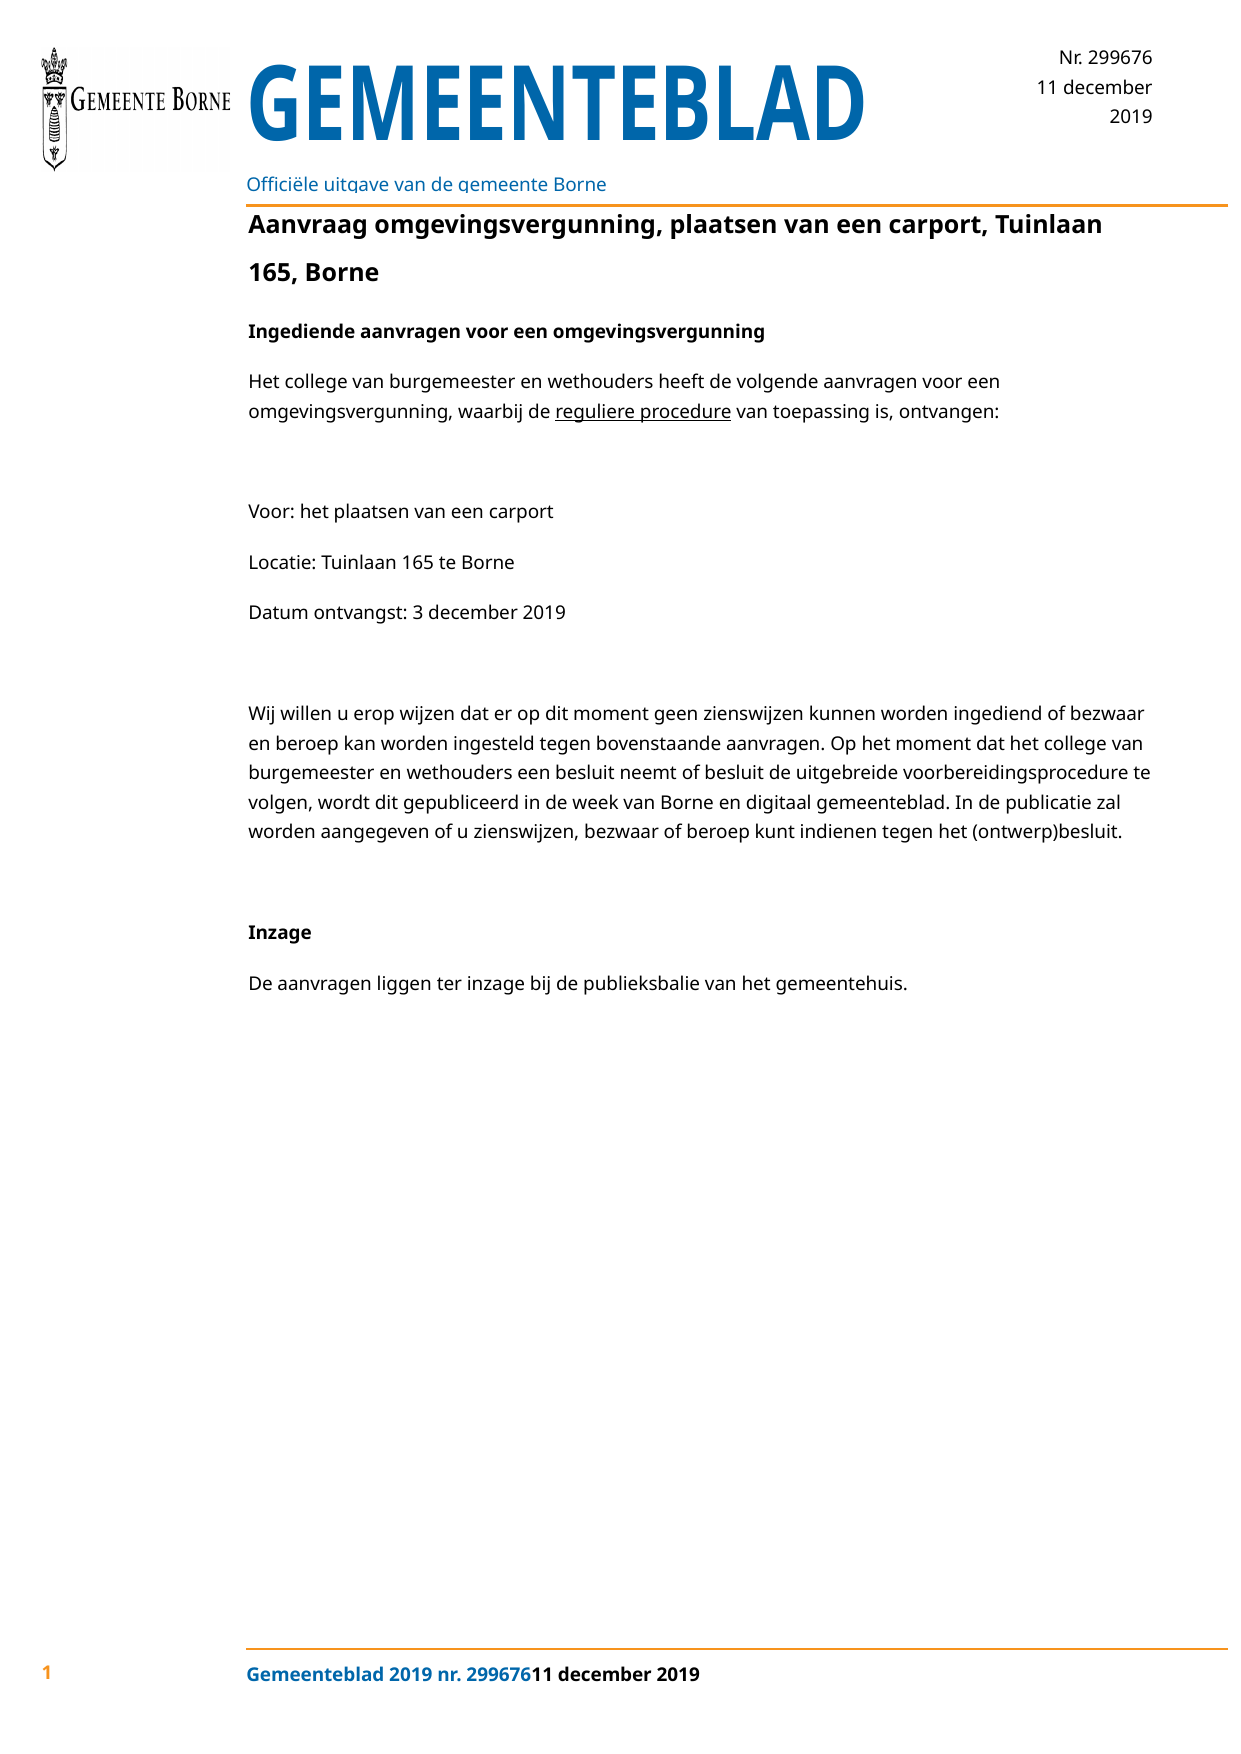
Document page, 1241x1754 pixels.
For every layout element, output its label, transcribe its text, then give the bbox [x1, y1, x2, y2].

text Het college van burgemeester en wethouders heeft de volgende aanvragen voor een omgevingsvergunning, waarbij de reguliere procedure van toepassing is, ontvangen: [248, 368, 1152, 424]
text Wij willen u erop wijzen dat er op dit moment geen zienswijzen kunnen worden ingediend of bezwaar en beroep kan worden ingesteld tegen bovenstaande aanvragen. Op het moment dat het college van burgemeester en wethouders een besluit neemt of besluit de uitgebreide voorbereidingsprocedure te volgen, wordt dit gepubliceerd in de week van Borne en digitaal gemeenteblad. In de publicatie zal worden aangegeven of u zienswijzen, bezwaar of beroep kunt indienen tegen het (ontwerp)besluit. [248, 700, 1152, 844]
text Voor: het plaatsen van een carport [248, 499, 1152, 524]
text Aanvraag omgevingsvergunning, plaatsen van een carport, Tuinlaan 165, Borne [248, 207, 1152, 288]
picture [41, 47, 231, 172]
text Inzage [248, 919, 1152, 945]
text Locatie: Tuinlaan 165 te Borne [248, 549, 1152, 575]
text Ingediende aanvragen voor een omgevingsvergunning [248, 318, 1152, 344]
text Datum ontvangst: 3 december 2019 [248, 599, 1152, 625]
text De aanvragen liggen ter inzage bij de publieksbalie van het gemeentehuis. [248, 970, 1152, 996]
